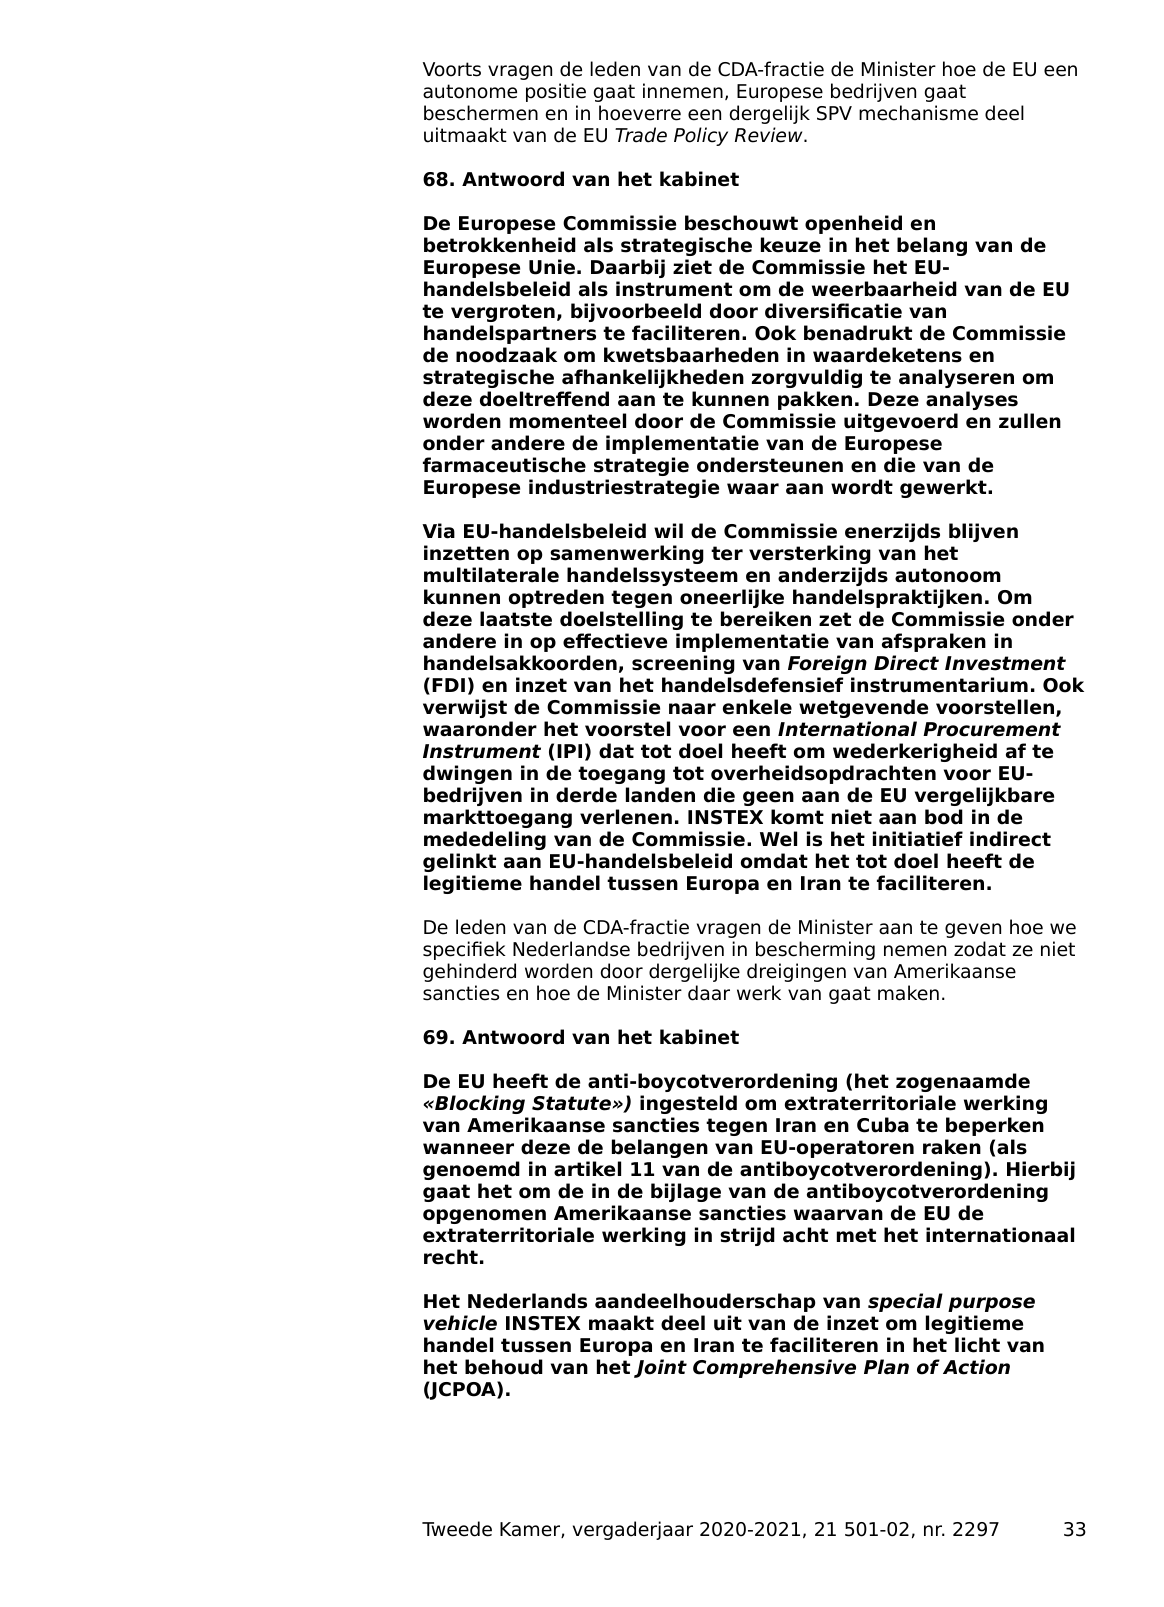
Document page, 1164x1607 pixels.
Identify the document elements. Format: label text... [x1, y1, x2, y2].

text De EU heeft de anti-boycotverordening (het zogenaamde «Blocking Statute») ingesteld om extraterritoriale werking van Amerikaanse sancties tegen Iran en Cuba te beperken wanneer deze de belangen van EU-operatoren raken (als genoemd in artikel 11 van de antiboycotverordening). Hierbij gaat het om de in de bijlage van de antiboycotverordening opgenomen Amerikaanse sancties waarvan de EU de extraterritoriale werking in strijd acht met het internationaal recht. [422, 1071, 1087, 1269]
text De leden van de CDA-fractie vragen de Minister aan te geven hoe we specifiek Nederlandse bedrijven in bescherming nemen zodat ze niet gehinderd worden door dergelijke dreigingen van Amerikaanse sancties en hoe de Minister daar werk van gaat maken. [422, 917, 1087, 1005]
text De Europese Commissie beschouwt openheid en betrokkenheid als strategische keuze in het belang van de Europese Unie. Daarbij ziet de Commissie het EU-handelsbeleid als instrument om de weerbaarheid van de EU te vergroten, bijvoorbeeld door diversificatie van handelspartners te faciliteren. Ook benadrukt de Commissie de noodzaak om kwetsbaarheden in waardeketens en strategische afhankelijkheden zorgvuldig te analyseren om deze doeltreffend aan te kunnen pakken. Deze analyses worden momenteel door de Commissie uitgevoerd en zullen onder andere de implementatie van de Europese farmaceutische strategie ondersteunen en die van de Europese industriestrategie waar aan wordt gewerkt. [422, 213, 1087, 499]
text Voorts vragen de leden van de CDA-fractie de Minister hoe de EU een autonome positie gaat innemen, Europese bedrijven gaat beschermen en in hoeverre een dergelijk SPV mechanisme deel uitmaakt van de EU Trade Policy Review. [422, 59, 1087, 147]
subtitle 68. Antwoord van het kabinet [422, 169, 1087, 191]
text Het Nederlands aandeelhouderschap van special purpose vehicle INSTEX maakt deel uit van de inzet om legitieme handel tussen Europa en Iran te faciliteren in het licht van het behoud van het Joint Comprehensive Plan of Action (JCPOA). [422, 1291, 1087, 1401]
text Via EU-handelsbeleid wil de Commissie enerzijds blijven inzetten op samenwerking ter versterking van het multilaterale handelssysteem en anderzijds autonoom kunnen optreden tegen oneerlijke handelspraktijken. Om deze laatste doelstelling te bereiken zet de Commissie onder andere in op effectieve implementatie van afspraken in handelsakkoorden, screening van Foreign Direct Investment (FDI) en inzet van het handelsdefensief instrumentarium. Ook verwijst de Commissie naar enkele wetgevende voorstellen, waaronder het voorstel voor een International Procurement Instrument (IPI) dat tot doel heeft om wederkerigheid af te dwingen in de toegang tot overheidsopdrachten voor EU-bedrijven in derde landen die geen aan de EU vergelijkbare markttoegang verlenen. INSTEX komt niet aan bod in de mededeling van de Commissie. Wel is het initiatief indirect gelinkt aan EU-handelsbeleid omdat het tot doel heeft de legitieme handel tussen Europa en Iran te faciliteren. [422, 521, 1087, 895]
subtitle 69. Antwoord van het kabinet [422, 1027, 1087, 1049]
